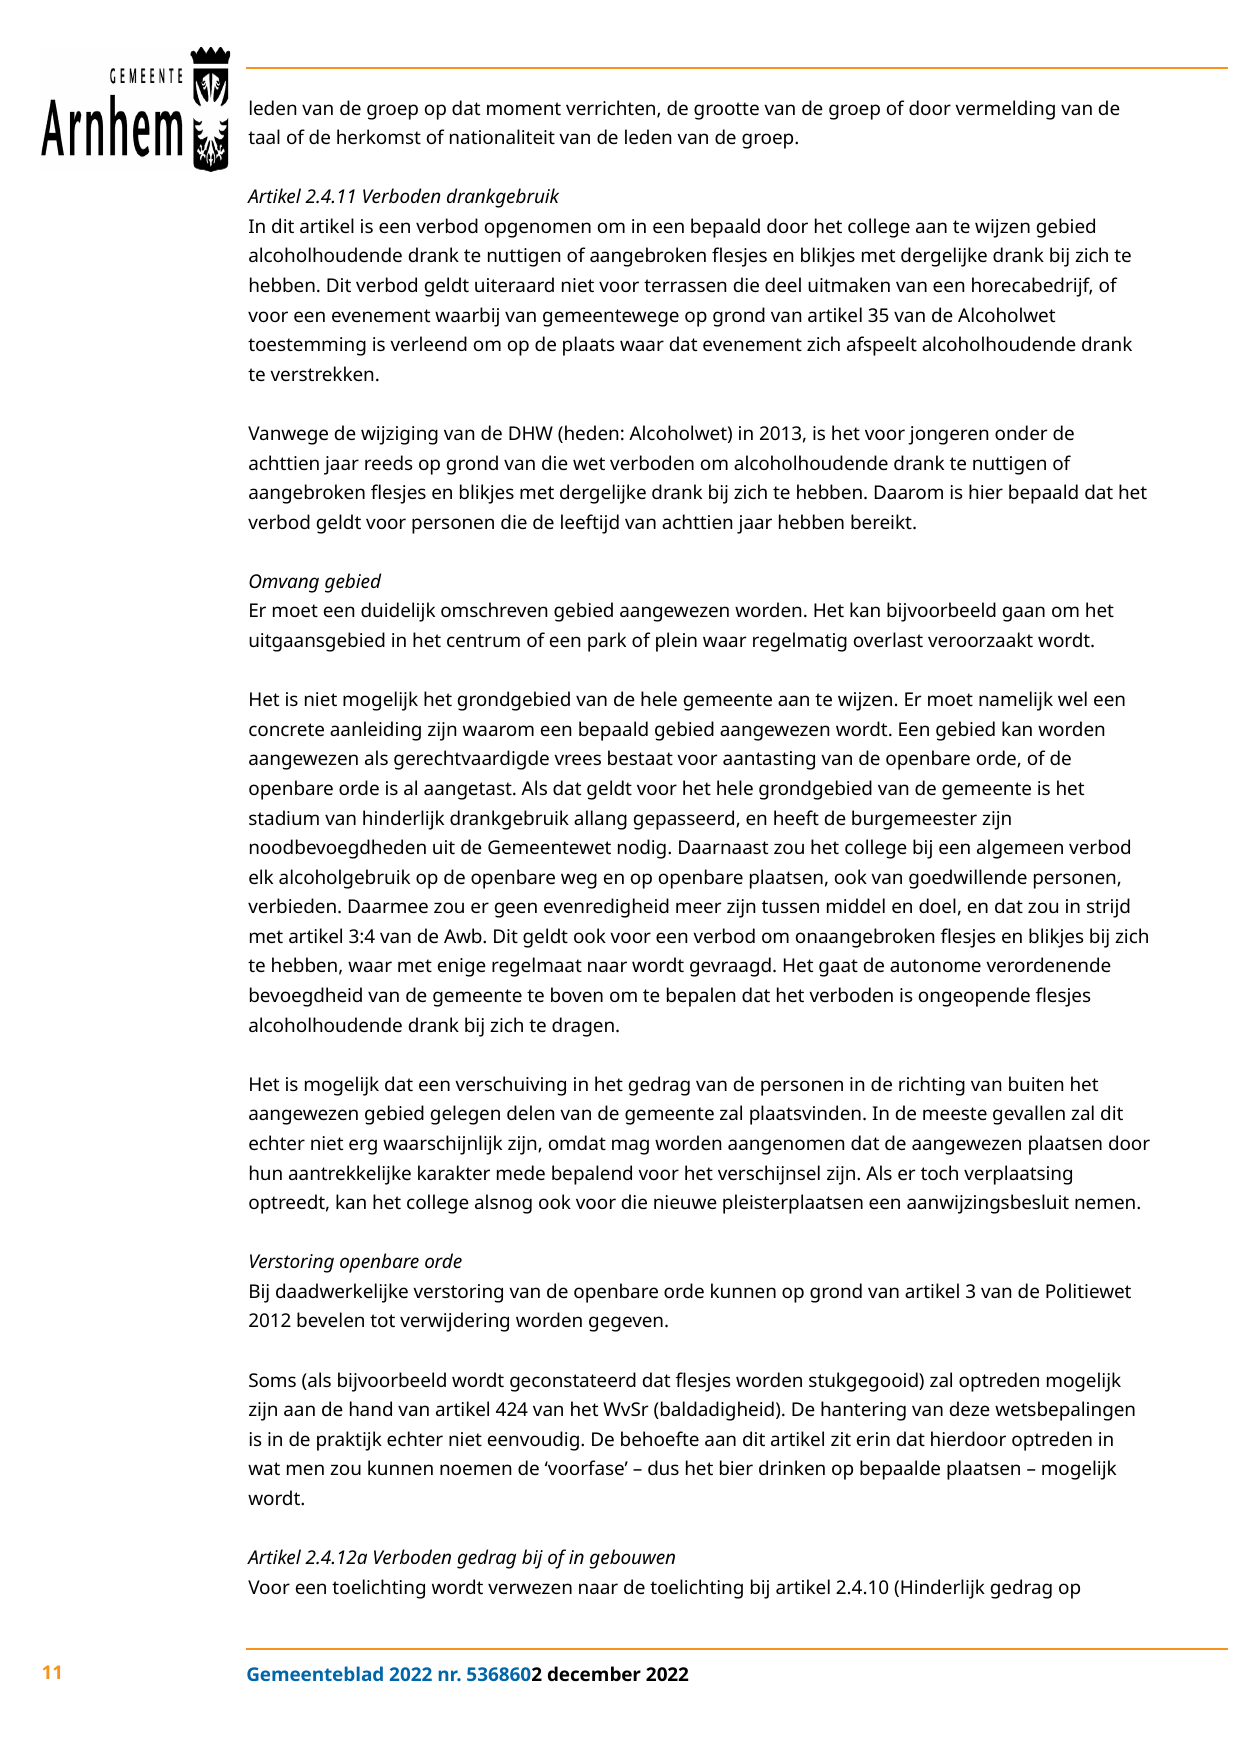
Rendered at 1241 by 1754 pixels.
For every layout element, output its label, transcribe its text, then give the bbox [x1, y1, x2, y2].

text Artikel 2.4.11 Verboden drankgebruik [248, 183, 1152, 209]
text Het is mogelijk dat een verschuiving in het gedrag van de personen in de richting van buiten het aangewezen gebied gelegen delen van de gemeente zal plaatsvinden. In de meeste gevallen zal dit echter niet erg waarschijnlijk zijn, omdat mag worden aangenomen dat de aangewezen plaatsen door hun aantrekkelijke karakter mede bepalend voor het verschijnsel zijn. Als er toch verplaatsing optreedt, kan het college alsnog ook voor die nieuwe pleisterplaatsen een aanwijzingsbesluit nemen. [248, 1071, 1152, 1215]
text Omvang gebied [248, 568, 1152, 594]
text Bij daadwerkelijke verstoring van de openbare orde kunnen op grond van artikel 3 van de Politiewet 2012 bevelen tot verwijdering worden gegeven. [248, 1278, 1152, 1333]
picture [41, 47, 231, 172]
text Soms (als bijvoorbeeld wordt geconstateerd dat flesjes worden stukgegooid) zal optreden mogelijk zijn aan de hand van artikel 424 van het WvSr (baldadigheid). De hantering van deze wetsbepalingen is in de praktijk echter niet eenvoudig. De behoefte aan dit artikel zit erin dat hierdoor optreden in wat men zou kunnen noemen de ‘voorfase’ – dus het bier drinken op bepaalde plaatsen – mogelijk wordt. [248, 1367, 1152, 1511]
text Artikel 2.4.12a Verboden gedrag bij of in gebouwen [248, 1544, 1152, 1570]
text Het is niet mogelijk het grondgebied van de hele gemeente aan te wijzen. Er moet namelijk wel een concrete aanleiding zijn waarom een bepaald gebied aangewezen wordt. Een gebied kan worden aangewezen als gerechtvaardigde vrees bestaat voor aantasting van de openbare orde, of de openbare orde is al aangetast. Als dat geldt voor het hele grondgebied van de gemeente is het stadium van hinderlijk drankgebruik allang gepasseerd, en heeft de burgemeester zijn noodbevoegdheden uit de Gemeentewet nodig. Daarnaast zou het college bij een algemeen verbod elk alcoholgebruik op de openbare weg en op openbare plaatsen, ook van goedwillende personen, verbieden. Daarmee zou er geen evenredigheid meer zijn tussen middel en doel, en dat zou in strijd met artikel 3:4 van de Awb. Dit geldt ook voor een verbod om onaangebroken flesjes en blikjes bij zich te hebben, waar met enige regelmaat naar wordt gevraagd. Het gaat de autonome verordenende bevoegdheid van de gemeente te boven om te bepalen dat het verboden is ongeopende flesjes alcoholhoudende drank bij zich te dragen. [248, 686, 1152, 1038]
text Er moet een duidelijk omschreven gebied aangewezen worden. Het kan bijvoorbeeld gaan om het uitgaansgebied in het centrum of een park of plein waar regelmatig overlast veroorzaakt wordt. [248, 598, 1152, 653]
text In dit artikel is een verbod opgenomen om in een bepaald door het college aan te wijzen gebied alcoholhoudende drank te nuttigen of aangebroken flesjes en blikjes met dergelijke drank bij zich te hebben. Dit verbod geldt uiteraard niet voor terrassen die deel uitmaken van een horecabedrijf, of voor een evenement waarbij van gemeentewege op grond van artikel 35 van de Alcoholwet toestemming is verleend om op de plaats waar dat evenement zich afspeelt alcoholhoudende drank te verstrekken. [248, 213, 1152, 387]
text leden van de groep op dat moment verrichten, de grootte van de groep of door vermelding van de taal of de herkomst of nationaliteit van de leden van de groep. [248, 95, 1152, 150]
text Voor een toelichting wordt verwezen naar de toelichting bij artikel 2.4.10 (Hinderlijk gedrag op [248, 1574, 1152, 1600]
text Vanwege de wijziging van de DHW (heden: Alcoholwet) in 2013, is het voor jongeren onder de achttien jaar reeds op grond van die wet verboden om alcoholhoudende drank te nuttigen of aangebroken flesjes en blikjes met dergelijke drank bij zich te hebben. Daarom is hier bepaald dat het verbod geldt voor personen die de leeftijd van achttien jaar hebben bereikt. [248, 420, 1152, 535]
text Verstoring openbare orde [248, 1248, 1152, 1274]
